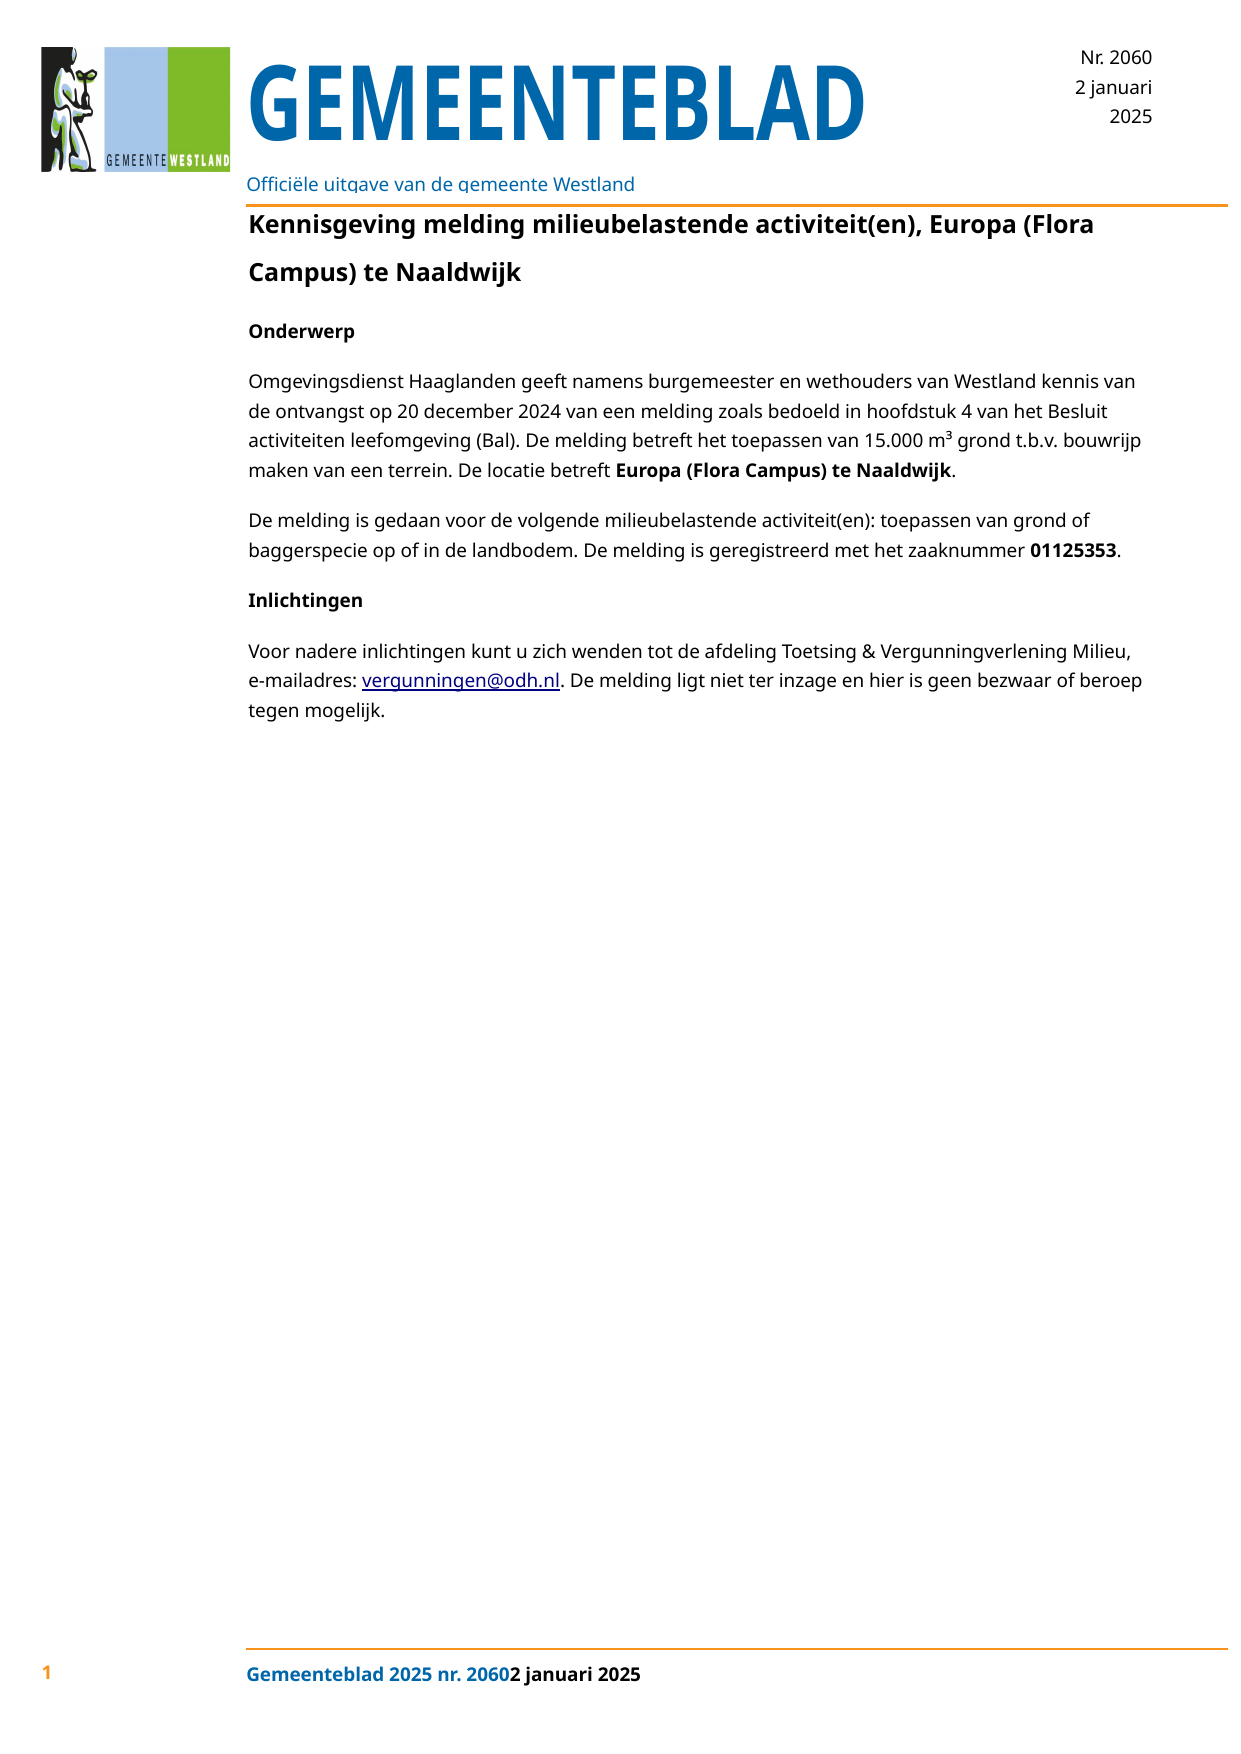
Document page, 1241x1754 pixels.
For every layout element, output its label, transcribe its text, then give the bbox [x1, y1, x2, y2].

text De melding is gedaan voor de volgende milieubelastende activiteit(en): toepassen van grond of baggerspecie op of in de landbodem. De melding is geregistreerd met het zaaknummer 01125353. [248, 507, 1152, 563]
text Inlichtingen [248, 587, 1152, 613]
text Voor nadere inlichtingen kunt u zich wenden tot de afdeling Toetsing & Vergunningverlening Milieu, e-mailadres: vergunningen@odh.nl. De melding ligt niet ter inzage en hier is geen bezwaar of beroep tegen mogelijk. [248, 638, 1152, 723]
text Kennisgeving melding milieubelastende activiteit(en), Europa (Flora Campus) te Naaldwijk [248, 207, 1152, 288]
text Onderwerp [248, 318, 1152, 344]
text Omgevingsdienst Haaglanden geeft namens burgemeester en wethouders van Westland kennis van de ontvangst op 20 december 2024 van een melding zoals bedoeld in hoofdstuk 4 van het Besluit activiteiten leefomgeving (Bal). De melding betreft het toepassen van 15.000 m³ grond t.b.v. bouwrijp maken van een terrein. De locatie betreft Europa (Flora Campus) te Naaldwijk. [248, 368, 1152, 483]
picture [41, 47, 231, 172]
